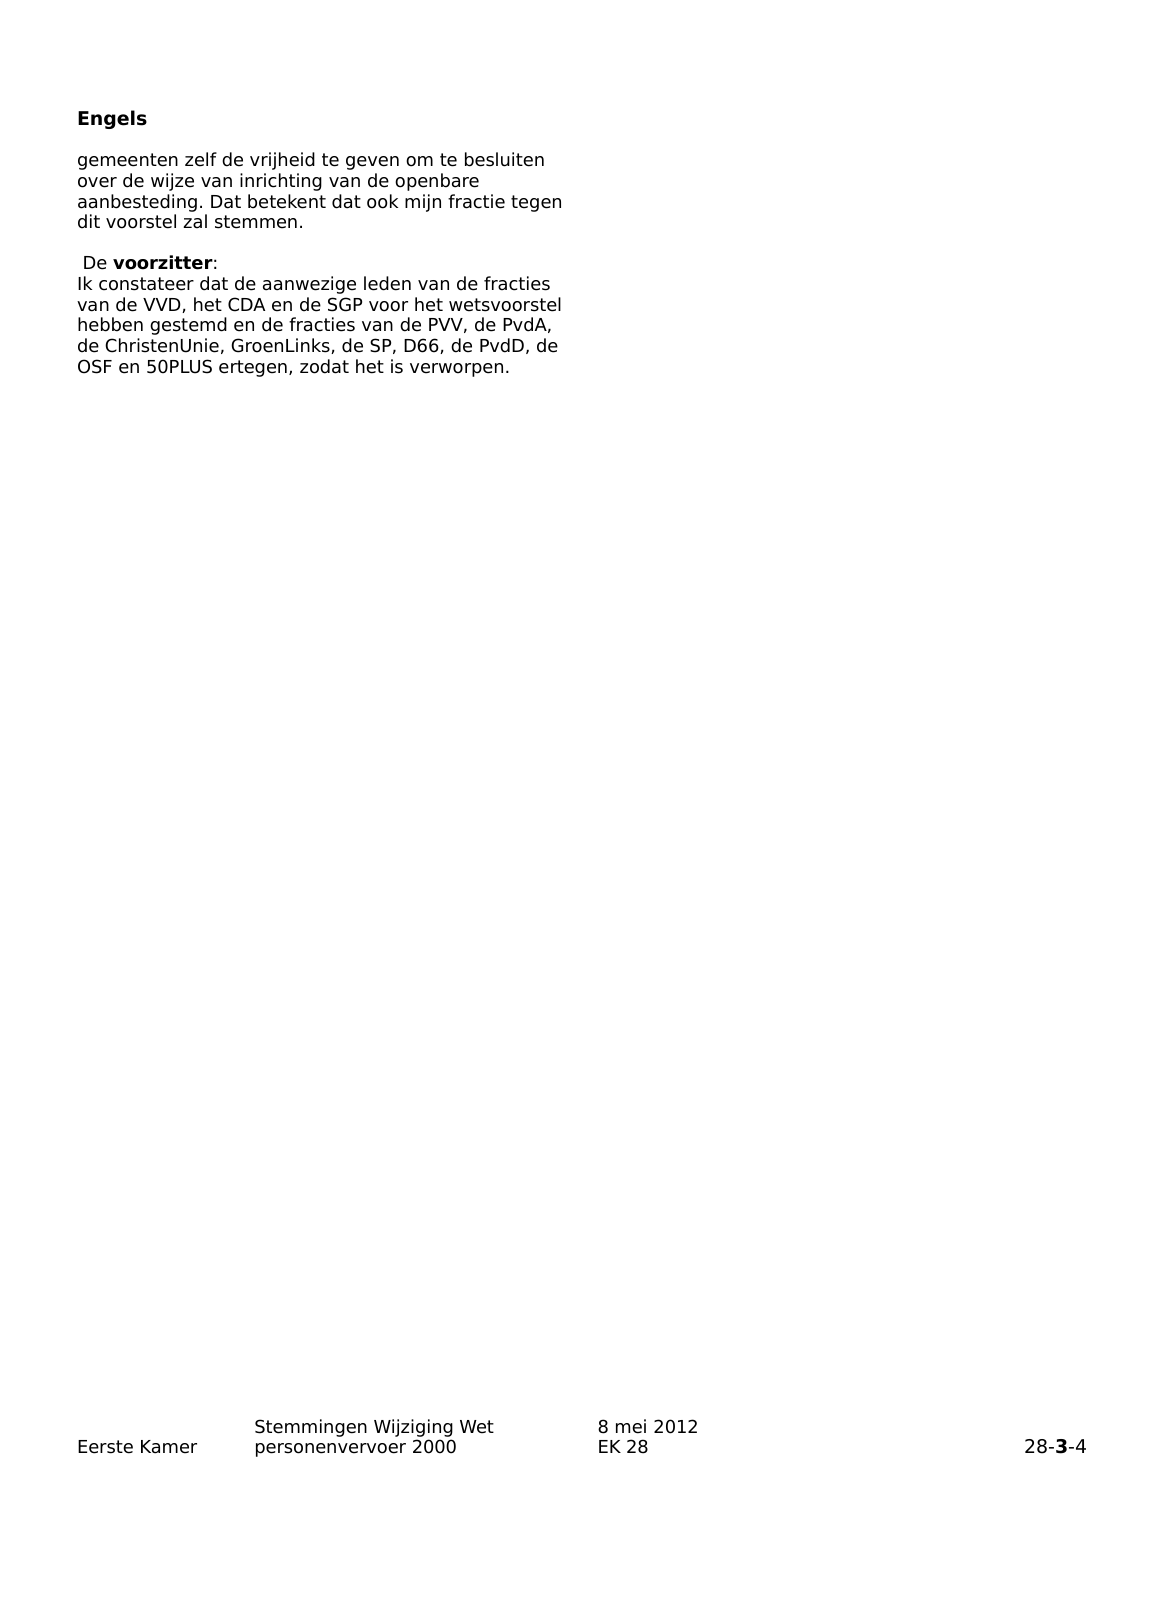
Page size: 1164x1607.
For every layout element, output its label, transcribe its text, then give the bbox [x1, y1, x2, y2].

text Ik constateer dat de aanwezige leden van de fracties van de VVD, het CDA en de SGP voor het wetsvoorstel hebben gestemd en de fracties van de PVV, de PvdA, de ChristenUnie, GroenLinks, de SP, D66, de PvdD, de OSF en 50PLUS ertegen, zodat het is verworpen. [77, 274, 567, 377]
text gemeenten zelf de vrijheid te geven om te besluiten over de wijze van inrichting van de openbare aanbesteding. Dat betekent dat ook mijn fractie tegen dit voorstel zal stemmen. [77, 150, 567, 233]
text De voorzitter: [77, 253, 567, 274]
